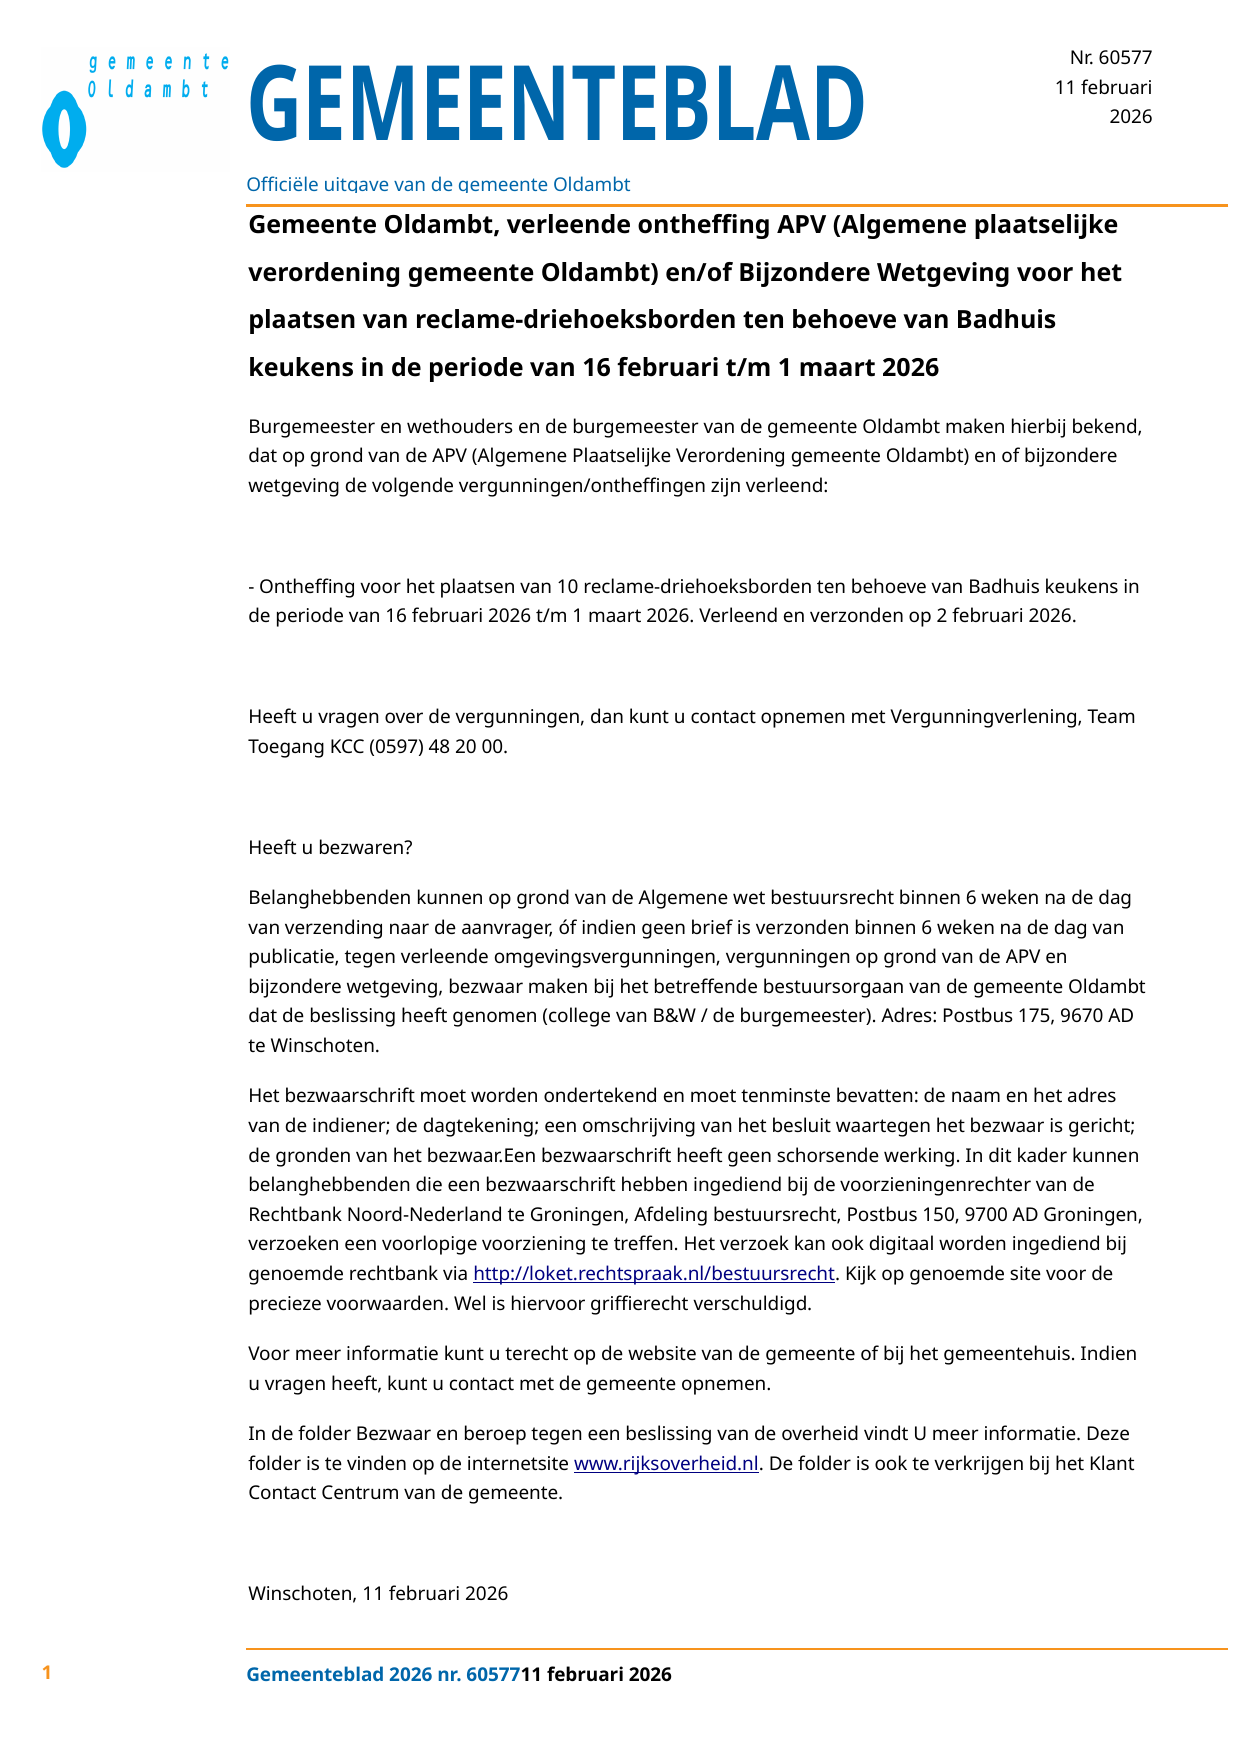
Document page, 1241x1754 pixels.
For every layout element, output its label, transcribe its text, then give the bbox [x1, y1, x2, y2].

text Gemeente Oldambt, verleende ontheffing APV (Algemene plaatselijke verordening gemeente Oldambt) en/of Bijzondere Wetgeving voor het plaatsen van reclame-driehoeksborden ten behoeve van Badhuis keukens in de periode van 16 februari t/m 1 maart 2026 [248, 207, 1152, 384]
picture [41, 47, 231, 172]
text Winschoten, 11 februari 2026 [248, 1580, 1152, 1606]
text Het bezwaarschrift moet worden ondertekend en moet tenminste bevatten: de naam en het adres van de indiener; de dagtekening; een omschrijving van het besluit waartegen het bezwaar is gericht; de gronden van het bezwaar.Een bezwaarschrift heeft geen schorsende werking. In dit kader kunnen belanghebbenden die een bezwaarschrift hebben ingediend bij de voorzieningenrechter van de Rechtbank Noord-Nederland te Groningen, Afdeling bestuursrecht, Postbus 150, 9700 AD Groningen, verzoeken een voorlopige voorziening te treffen. Het verzoek kan ook digitaal worden ingediend bij genoemde rechtbank via http://loket.rechtspraak.nl/bestuursrecht. Kijk op genoemde site voor de precieze voorwaarden. Wel is hiervoor griffierecht verschuldigd. [248, 1083, 1152, 1316]
text In de folder Bezwaar en beroep tegen een beslissing van de overheid vindt U meer informatie. Deze folder is te vinden op de internetsite www.rijksoverheid.nl. De folder is ook te verkrijgen bij het Klant Contact Centrum van de gemeente. [248, 1420, 1152, 1505]
text Burgemeester en wethouders en de burgemeester van de gemeente Oldambt maken hierbij bekend, dat op grond van de APV (Algemene Plaatselijke Verordening gemeente Oldambt) en of bijzondere wetgeving de volgende vergunningen/ontheffingen zijn verleend: [248, 413, 1152, 498]
text Voor meer informatie kunt u terecht op de website van de gemeente of bij het gemeentehuis. Indien u vragen heeft, kunt u contact met de gemeente opnemen. [248, 1340, 1152, 1396]
text Heeft u bezwaren? [248, 834, 1152, 860]
text Heeft u vragen over de vergunningen, dan kunt u contact opnemen met Vergunningverlening, Team Toegang KCC (0597) 48 20 00. [248, 703, 1152, 759]
text - Ontheffing voor het plaatsen van 10 reclame-driehoeksborden ten behoeve van Badhuis keukens in de periode van 16 februari 2026 t/m 1 maart 2026. Verleend en verzonden op 2 februari 2026. [248, 573, 1152, 628]
text Belanghebbenden kunnen op grond van de Algemene wet bestuursrecht binnen 6 weken na de dag van verzending naar de aanvrager, óf indien geen brief is verzonden binnen 6 weken na de dag van publicatie, tegen verleende omgevingsvergunningen, vergunningen op grond van de APV en bijzondere wetgeving, bezwaar maken bij het betreffende bestuursorgaan van de gemeente Oldambt dat de beslissing heeft genomen (college van B&W / de burgemeester). Adres: Postbus 175, 9670 AD te Winschoten. [248, 884, 1152, 1058]
